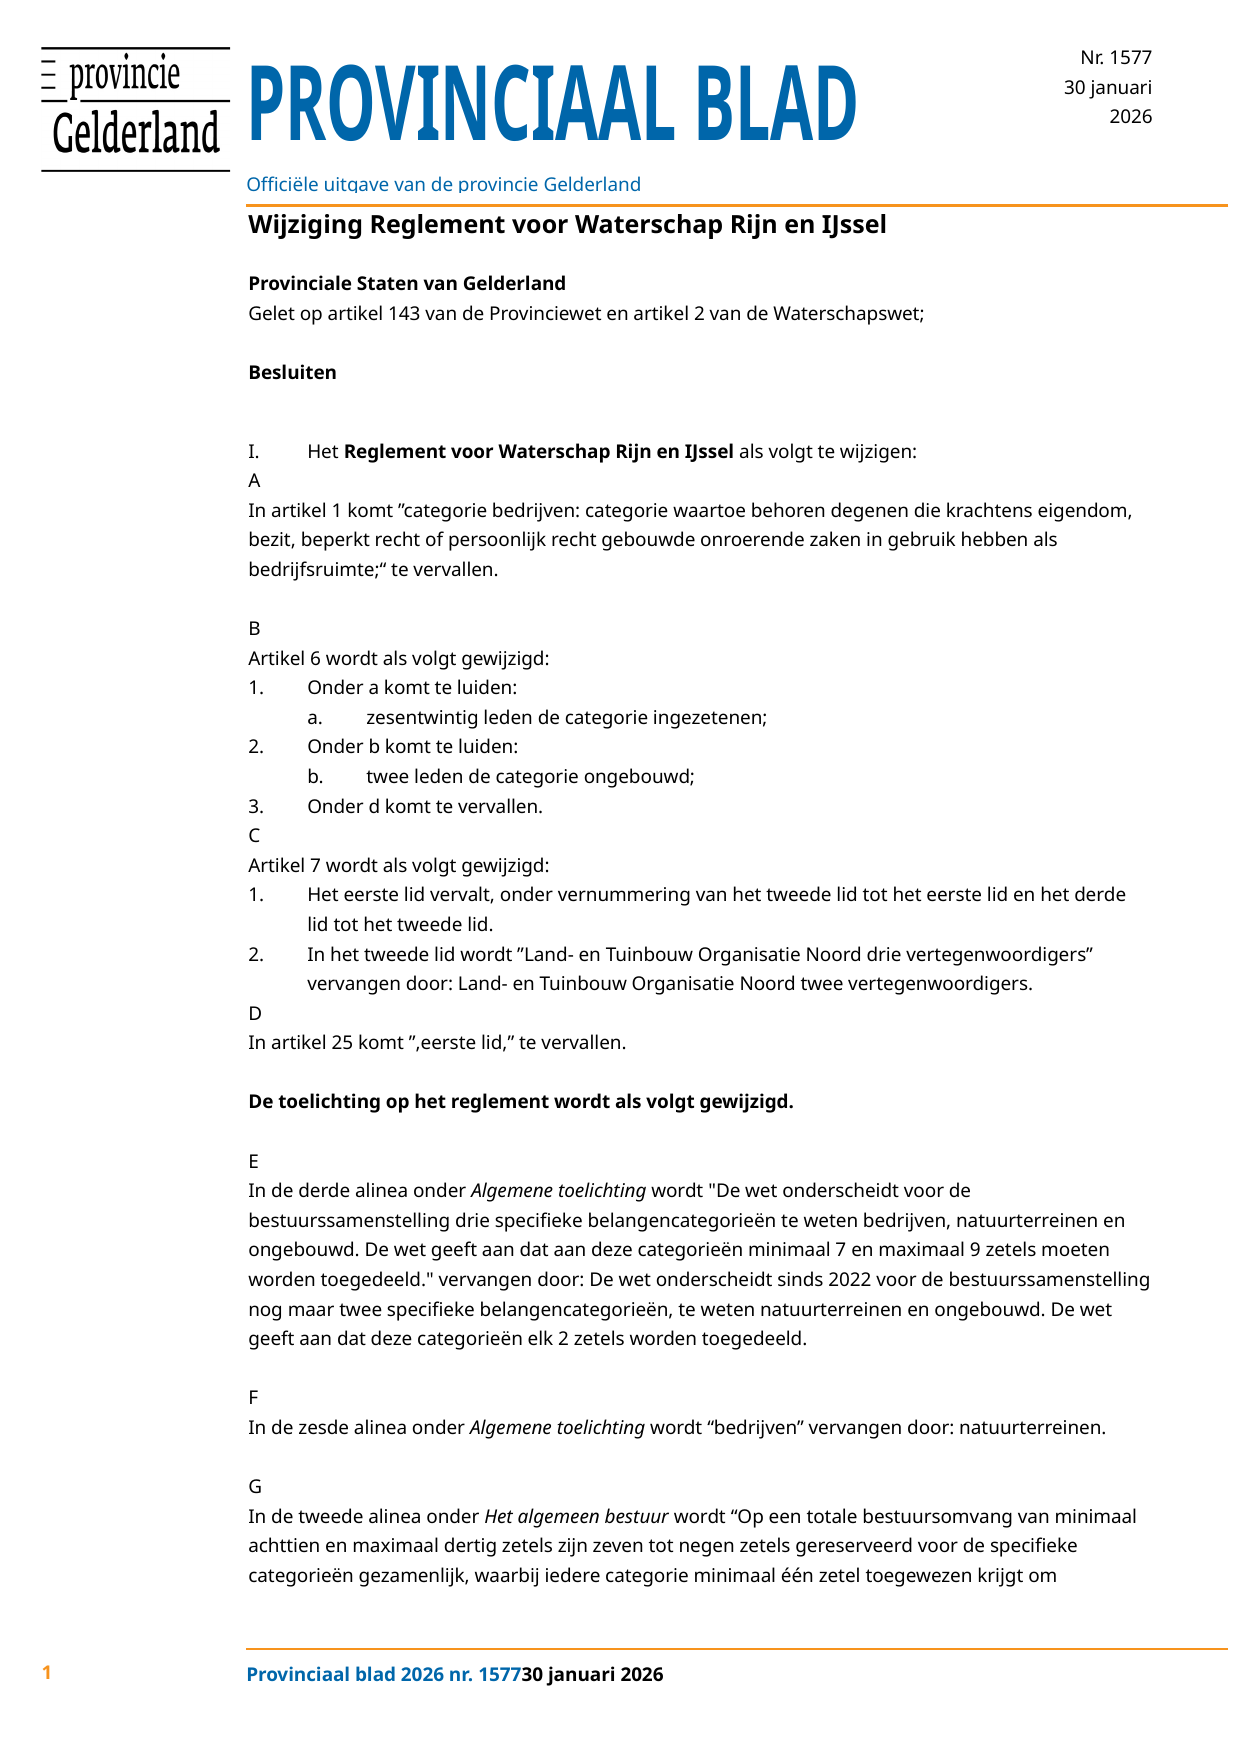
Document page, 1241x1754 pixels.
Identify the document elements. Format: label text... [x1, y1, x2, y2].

list Het Reglement voor Waterschap Rijn en IJssel als volgt te wijzigen: [248, 438, 1152, 464]
text Artikel 6 wordt als volgt gewijzigd: [248, 645, 1152, 671]
text B [248, 615, 1152, 641]
text In de tweede alinea onder Het algemeen bestuur wordt “Op een totale bestuursomvang van minimaal achttien en maximaal dertig zetels zijn zeven tot negen zetels gereserveerd voor de specifieke categorieën gezamenlijk, waarbij iedere categorie minimaal één zetel toegewezen krijgt om [248, 1503, 1152, 1588]
list twee leden de categorie ongebouwd; [307, 763, 1152, 789]
text F [248, 1384, 1152, 1410]
list zesentwintig leden de categorie ingezetenen; [307, 704, 1152, 730]
text C [248, 822, 1152, 848]
text E [248, 1148, 1152, 1174]
text Wijziging Reglement voor Waterschap Rijn en IJssel [248, 207, 1152, 241]
text D [248, 1000, 1152, 1026]
list Het eerste lid vervalt, onder vernummering van het tweede lid tot het eerste lid en het derde lid tot het tweede lid. [248, 882, 1152, 937]
text In artikel 1 komt ”categorie bedrijven: categorie waartoe behoren degenen die krachtens eigendom, bezit, beperkt recht of persoonlijk recht gebouwde onroerende zaken in gebruik hebben als bedrijfsruimte;“ te vervallen. [248, 497, 1152, 582]
list Onder d komt te vervallen. [248, 793, 1152, 819]
list In het tweede lid wordt ”Land- en Tuinbouw Organisatie Noord drie vertegenwoordigers” vervangen door: Land- en Tuinbouw Organisatie Noord twee vertegenwoordigers. [248, 941, 1152, 996]
text G [248, 1473, 1152, 1499]
text Besluiten [248, 359, 1152, 385]
text A [248, 467, 1152, 493]
text In de zesde alinea onder Algemene toelichting wordt “bedrijven” vervangen door: natuurterreinen. [248, 1414, 1152, 1440]
text De toelichting op het reglement wordt als volgt gewijzigd. [248, 1089, 1152, 1114]
text In de derde alinea onder Algemene toelichting wordt "De wet onderscheidt voor de bestuurssamenstelling drie specifieke belangencategorieën te weten bedrijven, natuurterreinen en ongebouwd. De wet geeft aan dat aan deze categorieën minimaal 7 en maximaal 9 zetels moeten worden toegedeeld." vervangen door: De wet onderscheidt sinds 2022 voor de bestuurssamenstelling nog maar twee specifieke belangencategorieën, te weten natuurterreinen en ongebouwd. De wet geeft aan dat deze categorieën elk 2 zetels worden toegedeeld. [248, 1177, 1152, 1351]
text Gelet op artikel 143 van de Provinciewet en artikel 2 van de Waterschapswet; [248, 300, 1152, 326]
text Artikel 7 wordt als volgt gewijzigd: [248, 852, 1152, 878]
list Onder a komt te luiden: [248, 674, 1152, 700]
picture [41, 47, 231, 172]
text In artikel 25 komt ”,eerste lid,” te vervallen. [248, 1029, 1152, 1055]
text Provinciale Staten van Gelderland [248, 270, 1152, 296]
list Onder b komt te luiden: [248, 734, 1152, 759]
